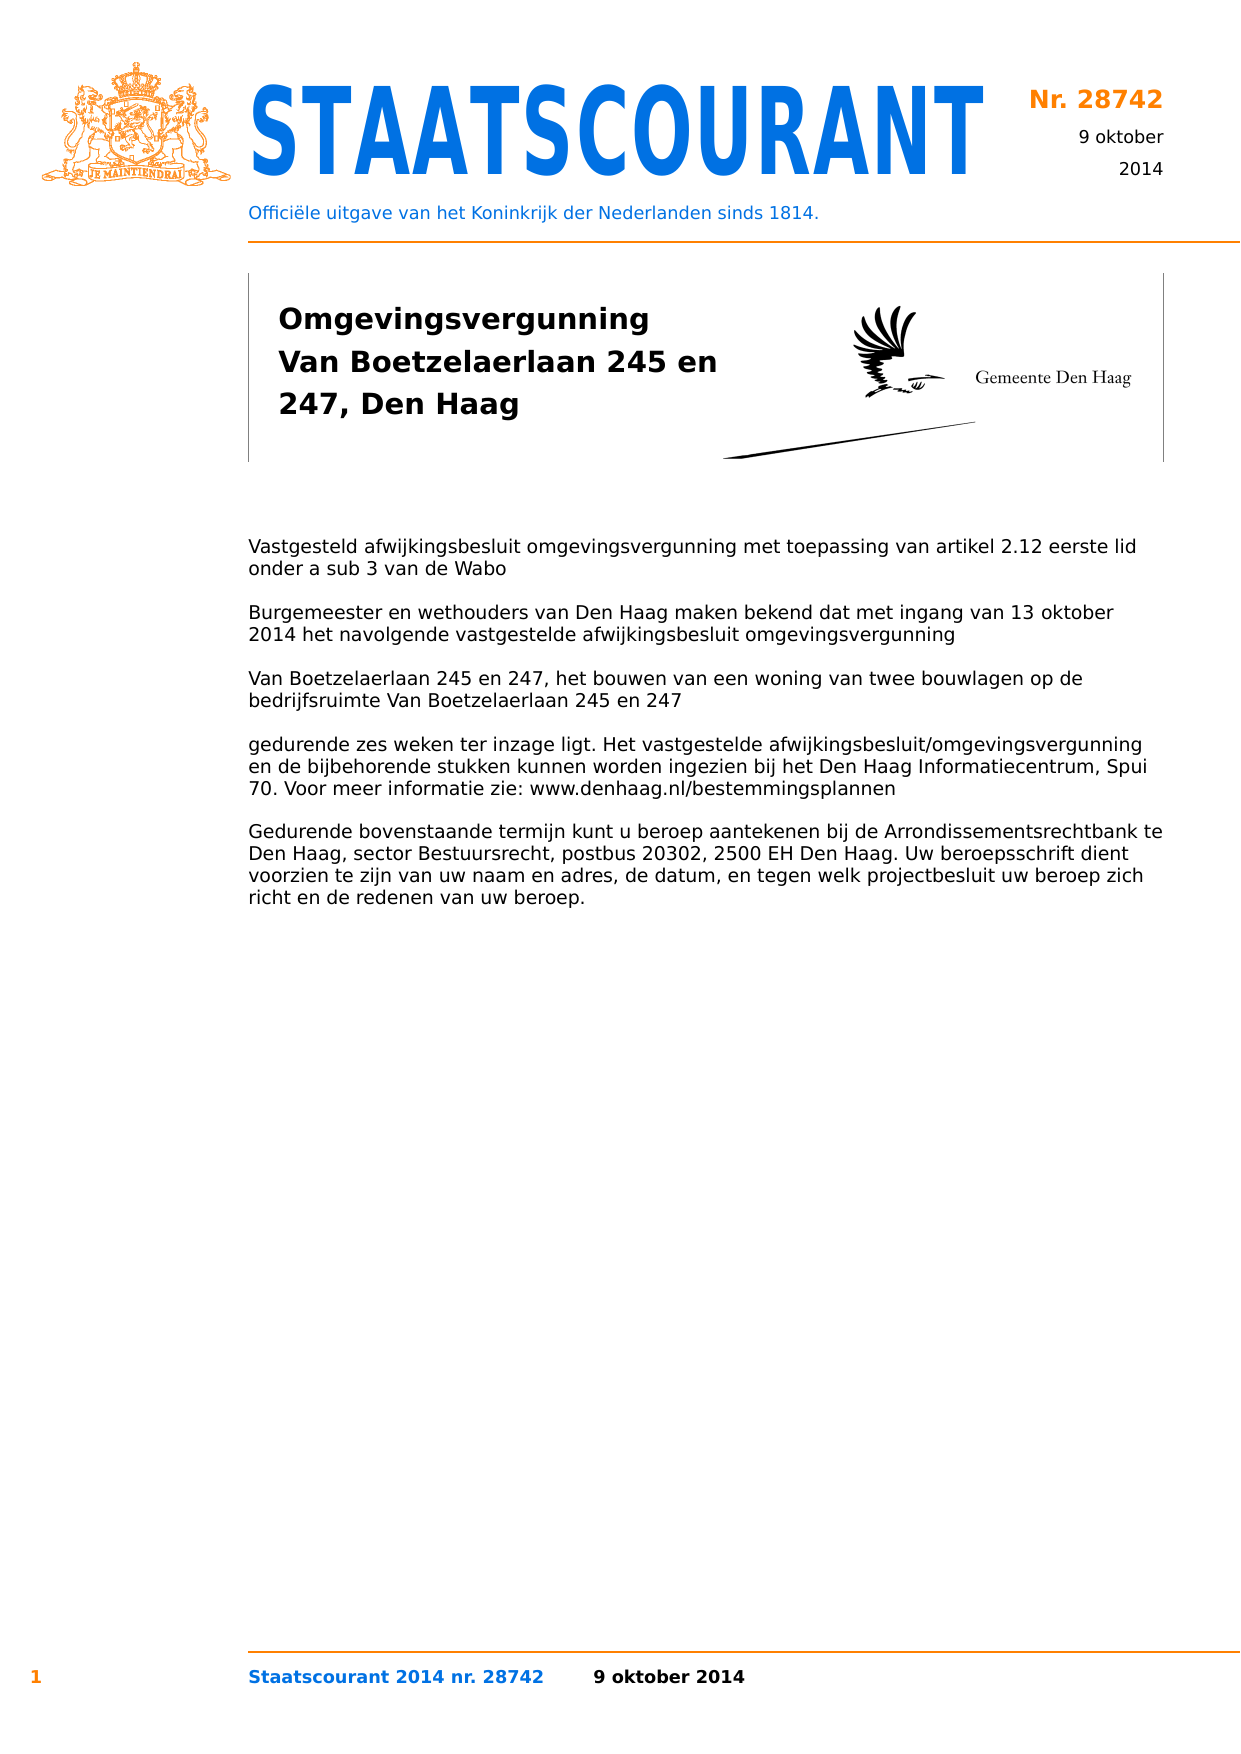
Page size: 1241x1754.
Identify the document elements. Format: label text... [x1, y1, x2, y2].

picture [720, 302, 1134, 462]
table_header STAATSCOURANT [248, 62, 998, 203]
text Van Boetzelaerlaan 245 en 247, het bouwen van een woning van twee bouwlagen op de bedrijfsruimte Van Boetzelaerlaan 245 en 247 [248, 668, 1163, 712]
text gedurende zes weken ter inzage ligt. Het vastgestelde afwijkingsbesluit/omgevingsvergunning en de bijbehorende stukken kunnen worden ingezien bij het Den Haag Informatiecentrum, Spui 70. Voor meer informatie zie: www.denhaag.nl/bestemmingsplannen [248, 733, 1163, 799]
picture [41, 62, 231, 186]
text Vastgesteld afwijkingsbesluit omgevingsvergunning met toepassing van artikel 2.12 eerste lid onder a sub 3 van de Wabo [248, 536, 1163, 580]
table_cell Officiële uitgave van het Koninkrijk der Nederlanden sinds 1814. [248, 203, 1240, 241]
table_header [25, 62, 248, 241]
table_cell 2014 [998, 153, 1240, 203]
text Gedurende bovenstaande termijn kunt u beroep aantekenen bij de Arrondissementsrechtbank te Den Haag, sector Bestuursrecht, postbus 20302, 2500 EH Den Haag. Uw beroepsschrift dient voorzien te zijn van uw naam en adres, de datum, en tegen welk projectbesluit uw beroep zich richt en de redenen van uw beroep. [248, 821, 1163, 909]
table_header Nr. 28742 [998, 62, 1240, 121]
subtitle Omgevingsvergunning Van Boetzelaerlaan 245 en 247, Den Haag [249, 273, 1163, 462]
table_cell 9 oktober [998, 121, 1240, 153]
text Burgemeester en wethouders van Den Haag maken bekend dat met ingang van 13 oktober 2014 het navolgende vastgestelde afwijkingsbesluit omgevingsvergunning [248, 602, 1163, 646]
